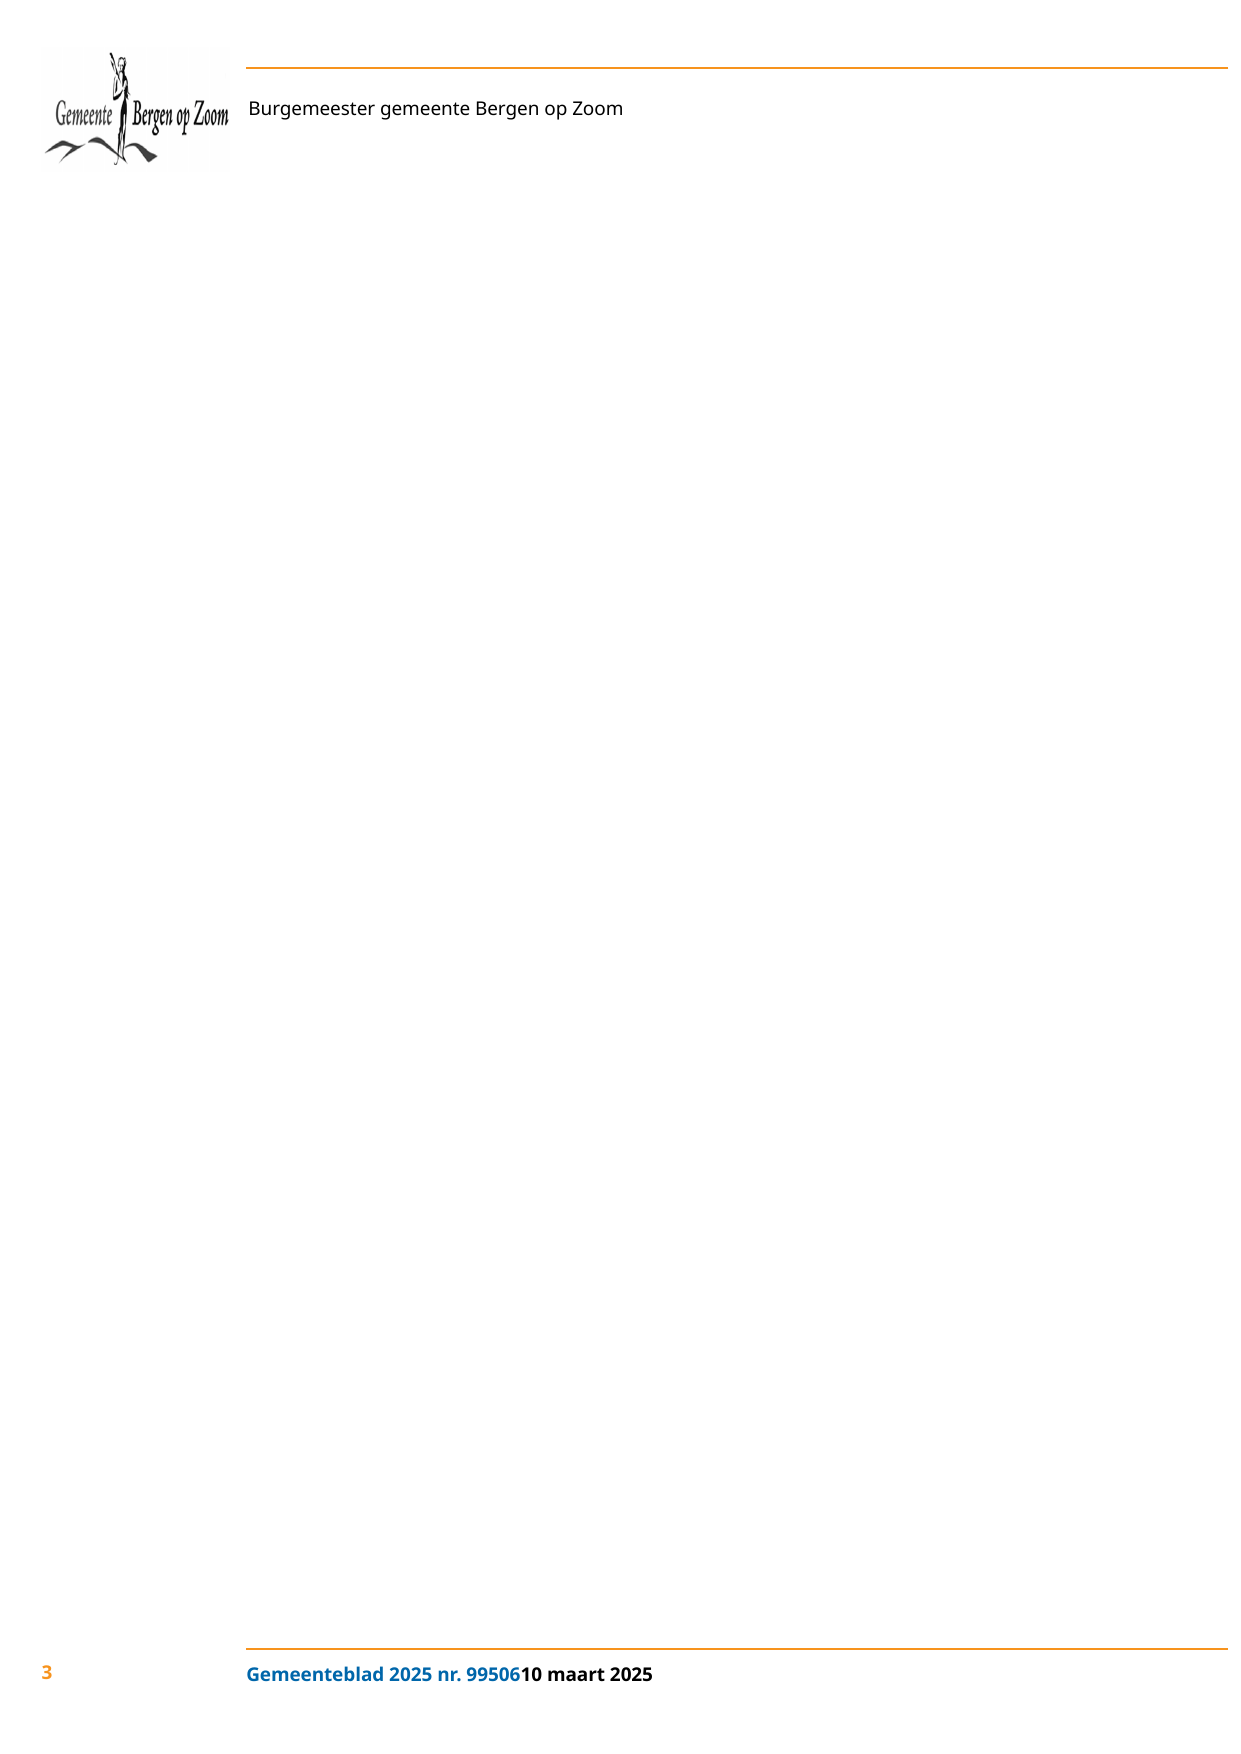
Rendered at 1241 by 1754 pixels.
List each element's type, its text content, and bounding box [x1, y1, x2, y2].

text Burgemeester gemeente Bergen op Zoom [248, 95, 1152, 121]
picture [41, 47, 231, 172]
